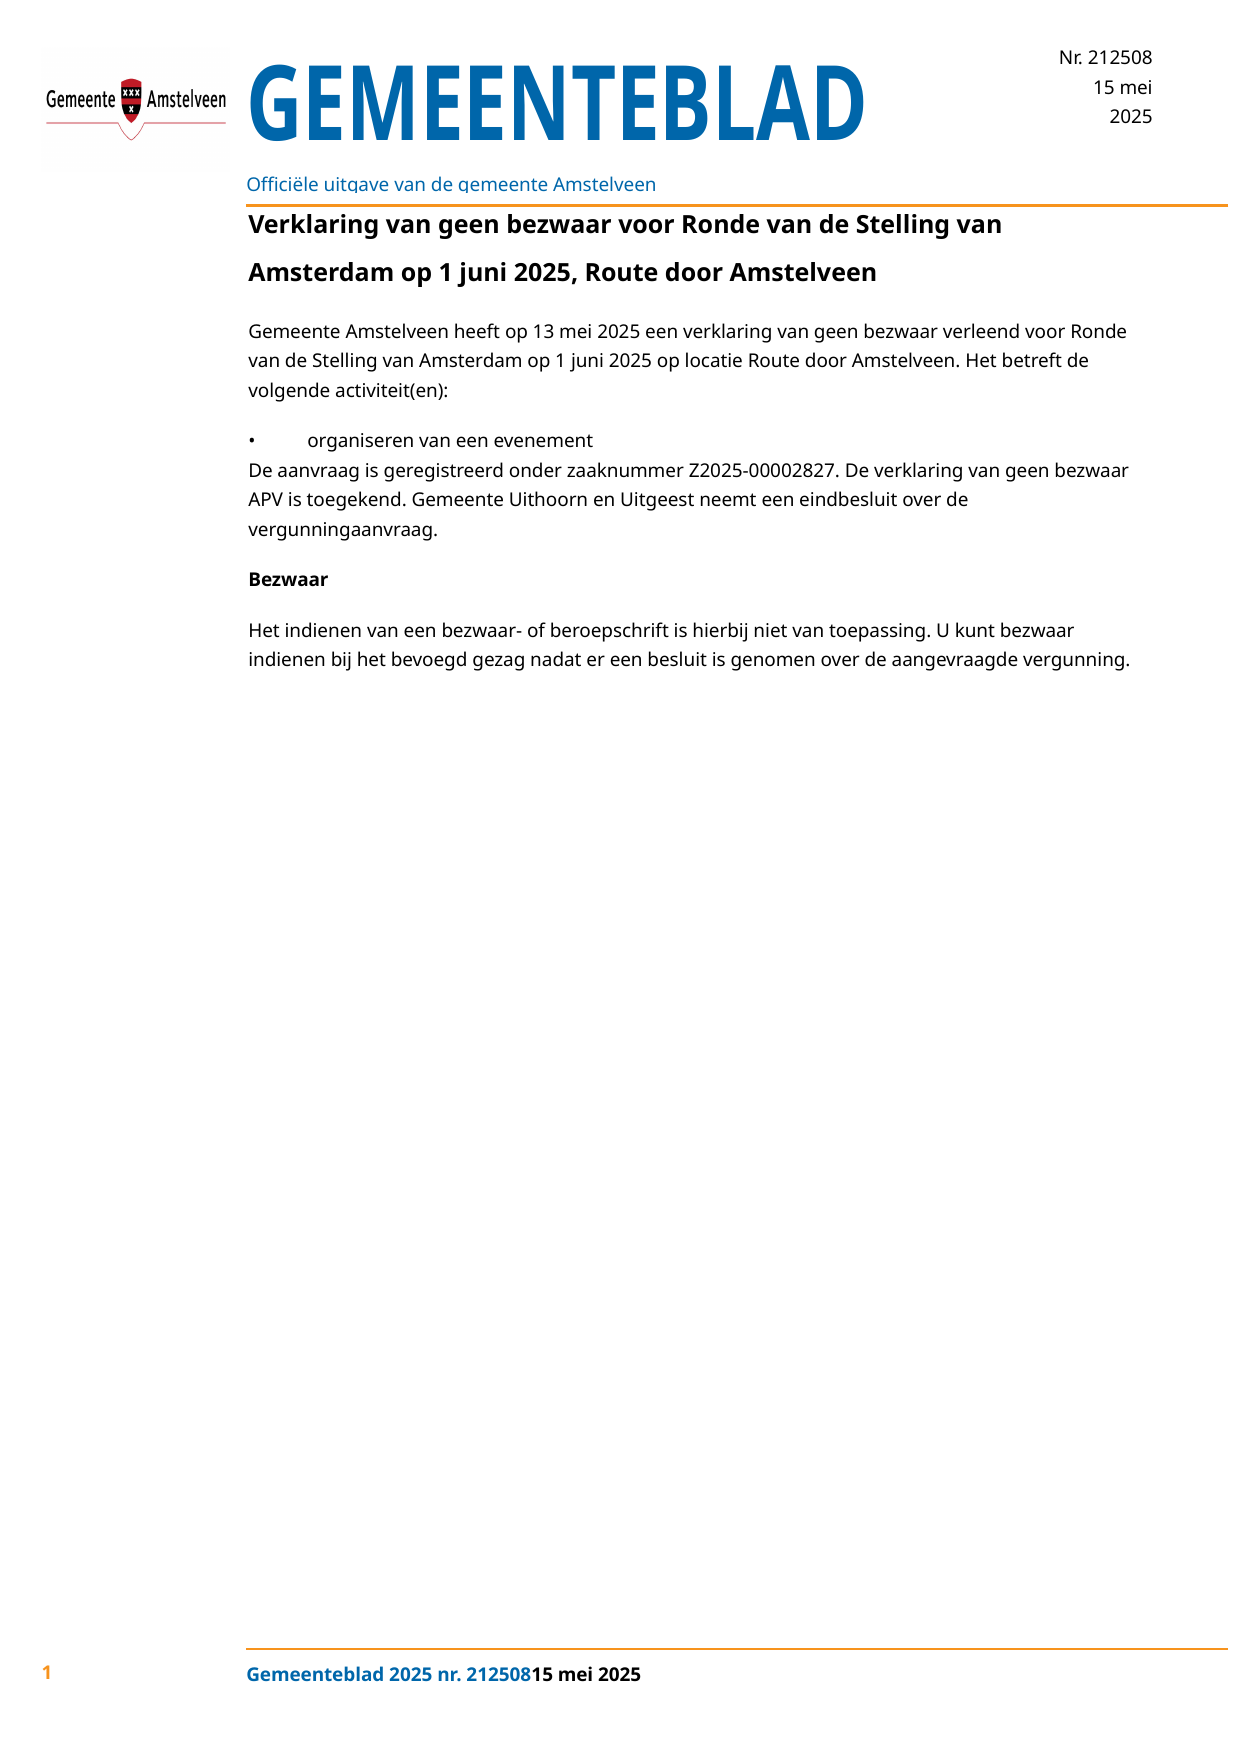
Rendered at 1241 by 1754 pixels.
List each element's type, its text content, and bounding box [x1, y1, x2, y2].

text Bezwaar [248, 567, 1152, 592]
text De aanvraag is geregistreerd onder zaaknummer Z2025-00002827. De verklaring van geen bezwaar APV is toegekend. Gemeente Uithoorn en Uitgeest neemt een eindbesluit over de vergunningaanvraag. [248, 457, 1152, 542]
list organiseren van een evenement [248, 427, 1152, 453]
text Het indienen van een bezwaar- of beroepschrift is hierbij niet van toepassing. U kunt bezwaar indienen bij het bevoegd gezag nadat er een besluit is genomen over de aangevraagde vergunning. [248, 617, 1152, 672]
picture [41, 47, 231, 172]
text Gemeente Amstelveen heeft op 13 mei 2025 een verklaring van geen bezwaar verleend voor Ronde van de Stelling van Amsterdam op 1 juni 2025 op locatie Route door Amstelveen. Het betreft de volgende activiteit(en): [248, 318, 1152, 403]
text Verklaring van geen bezwaar voor Ronde van de Stelling van Amsterdam op 1 juni 2025, Route door Amstelveen [248, 207, 1152, 288]
